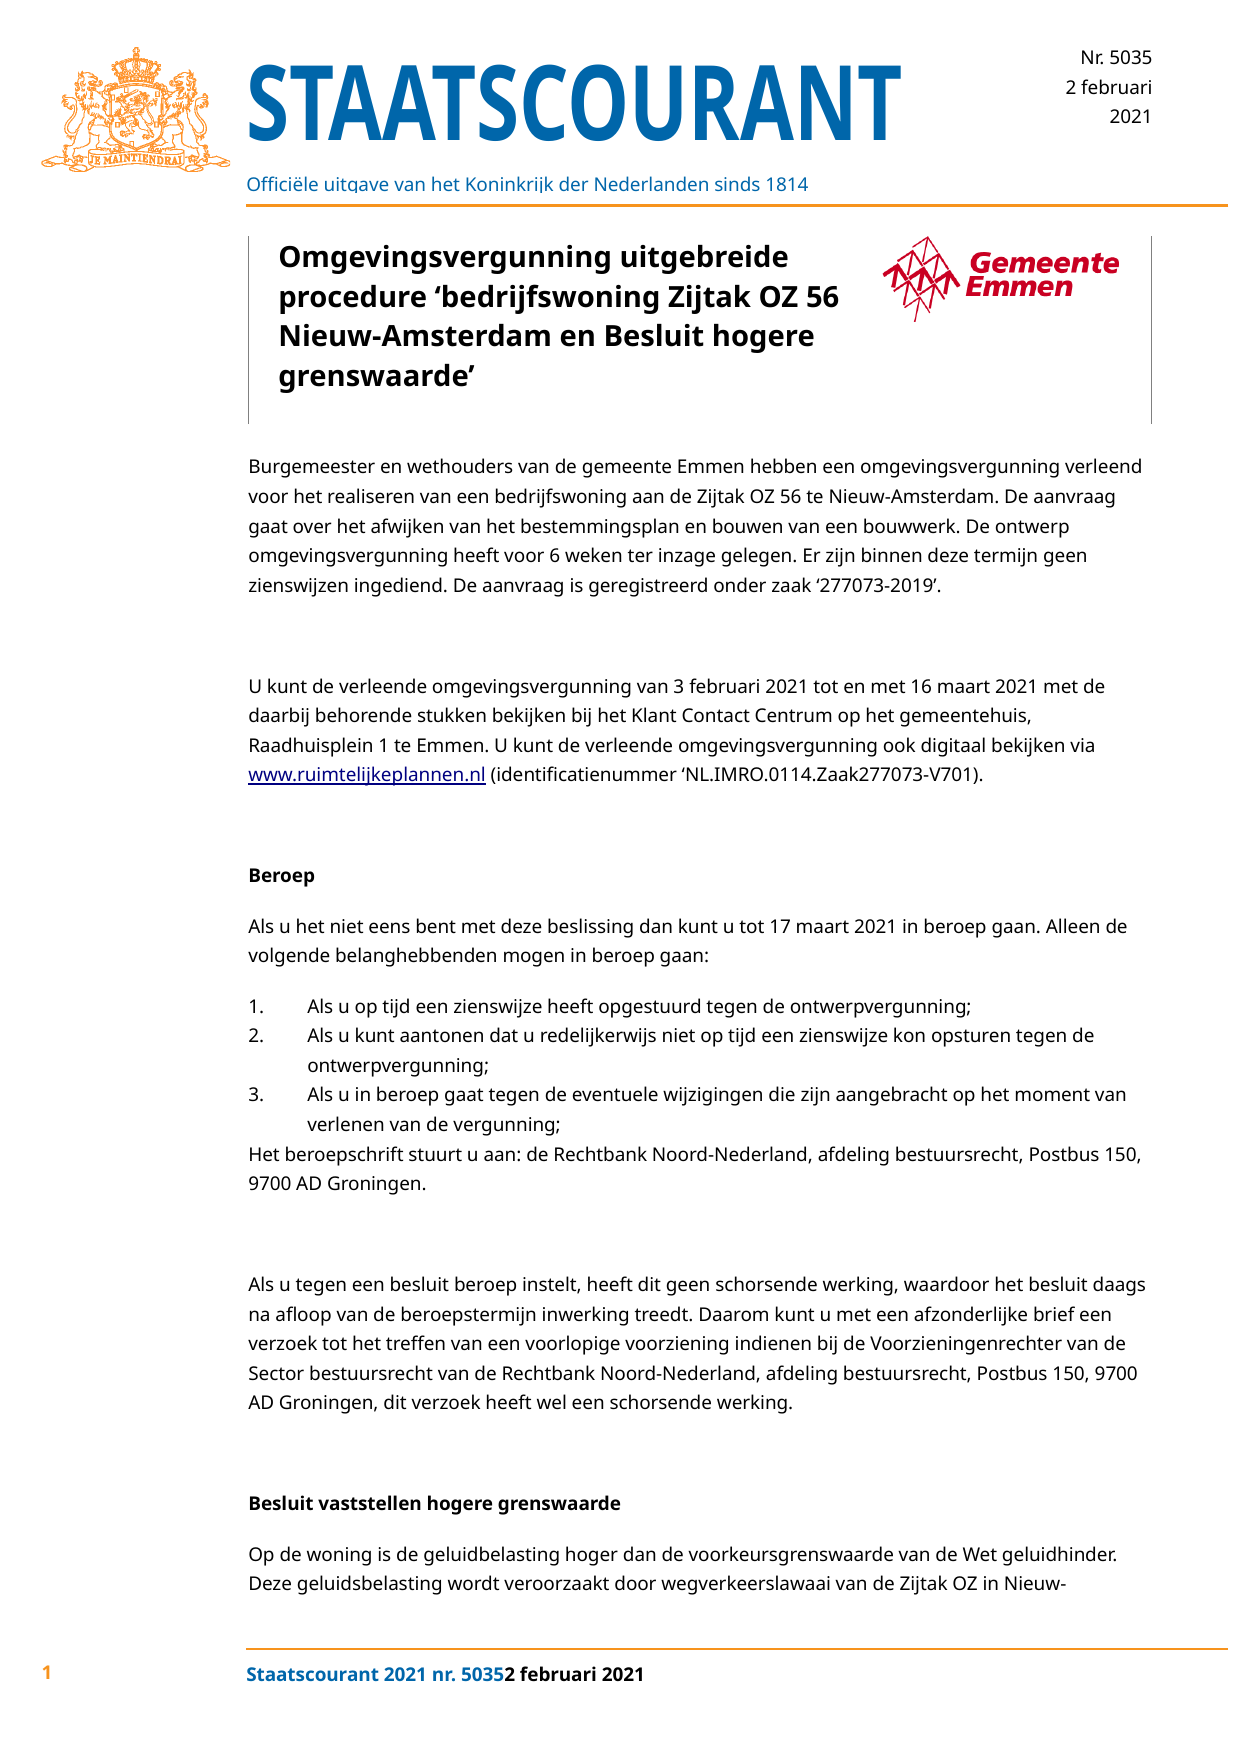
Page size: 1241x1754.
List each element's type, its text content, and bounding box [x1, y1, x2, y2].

text Het beroepschrift stuurt u aan: de Rechtbank Noord-Nederland, afdeling bestuursrecht, Postbus 150, 9700 AD Groningen. [248, 1141, 1152, 1196]
picture [41, 47, 231, 172]
text U kunt de verleende omgevingsvergunning van 3 februari 2021 tot en met 16 maart 2021 met de daarbij behorende stukken bekijken bij het Klant Contact Centrum op het gemeentehuis, Raadhuisplein 1 te Emmen. U kunt de verleende omgevingsvergunning ook digitaal bekijken via www.ruimtelijkeplannen.nl (identificatienummer ‘NL.IMRO.0114.Zaak277073-V701). [248, 673, 1152, 787]
list Als u op tijd een zienswijze heeft opgestuurd tegen de ontwerpvergunning; [248, 993, 1152, 1018]
text Als u het niet eens bent met deze beslissing dan kunt u tot 17 maart 2021 in beroep gaan. Alleen de volgende belanghebbenden mogen in beroep gaan: [248, 913, 1152, 968]
picture [882, 236, 1119, 322]
text Besluit vaststellen hogere grenswaarde [248, 1490, 1152, 1516]
text Op de woning is de geluidbelasting hoger dan de voorkeursgrenswaarde van de Wet geluidhinder. Deze geluidsbelasting wordt veroorzaakt door wegverkeerslawaai van de Zijtak OZ in Nieuw- [248, 1541, 1152, 1596]
list Als u kunt aantonen dat u redelijkerwijs niet op tijd een zienswijze kon opsturen tegen de ontwerpvergunning; [248, 1022, 1152, 1078]
table_header [850, 236, 1151, 424]
text Als u tegen een besluit beroep instelt, heeft dit geen schorsende werking, waardoor het besluit daags na afloop van de beroepstermijn inwerking treedt. Daarom kunt u met een afzonderlijke brief een verzoek tot het treffen van een voorlopige voorziening indienen bij de Voorzieningenrechter van de Sector bestuursrecht van de Rechtbank Noord-Nederland, afdeling bestuursrecht, Postbus 150, 9700 AD Groningen, dit verzoek heeft wel een schorsende werking. [248, 1271, 1152, 1415]
table_header Omgevingsvergunning uitgebreide procedure ‘bedrijfswoning Zijtak OZ 56 Nieuw-Amsterdam en Besluit hogere grenswaarde’ [249, 236, 850, 424]
text Beroep [248, 862, 1152, 888]
text Burgemeester en wethouders van de gemeente Emmen hebben een omgevingsvergunning verleend voor het realiseren van een bedrijfswoning aan de Zijtak OZ 56 te Nieuw-Amsterdam. De aanvraag gaat over het afwijken van het bestemmingsplan en bouwen van een bouwwerk. De ontwerp omgevingsvergunning heeft voor 6 weken ter inzage gelegen. Er zijn binnen deze termijn geen zienswijzen ingediend. De aanvraag is geregistreerd onder zaak ‘277073-2019’. [248, 454, 1152, 598]
list Als u in beroep gaat tegen de eventuele wijzigingen die zijn aangebracht op het moment van verlenen van de vergunning; [248, 1082, 1152, 1137]
